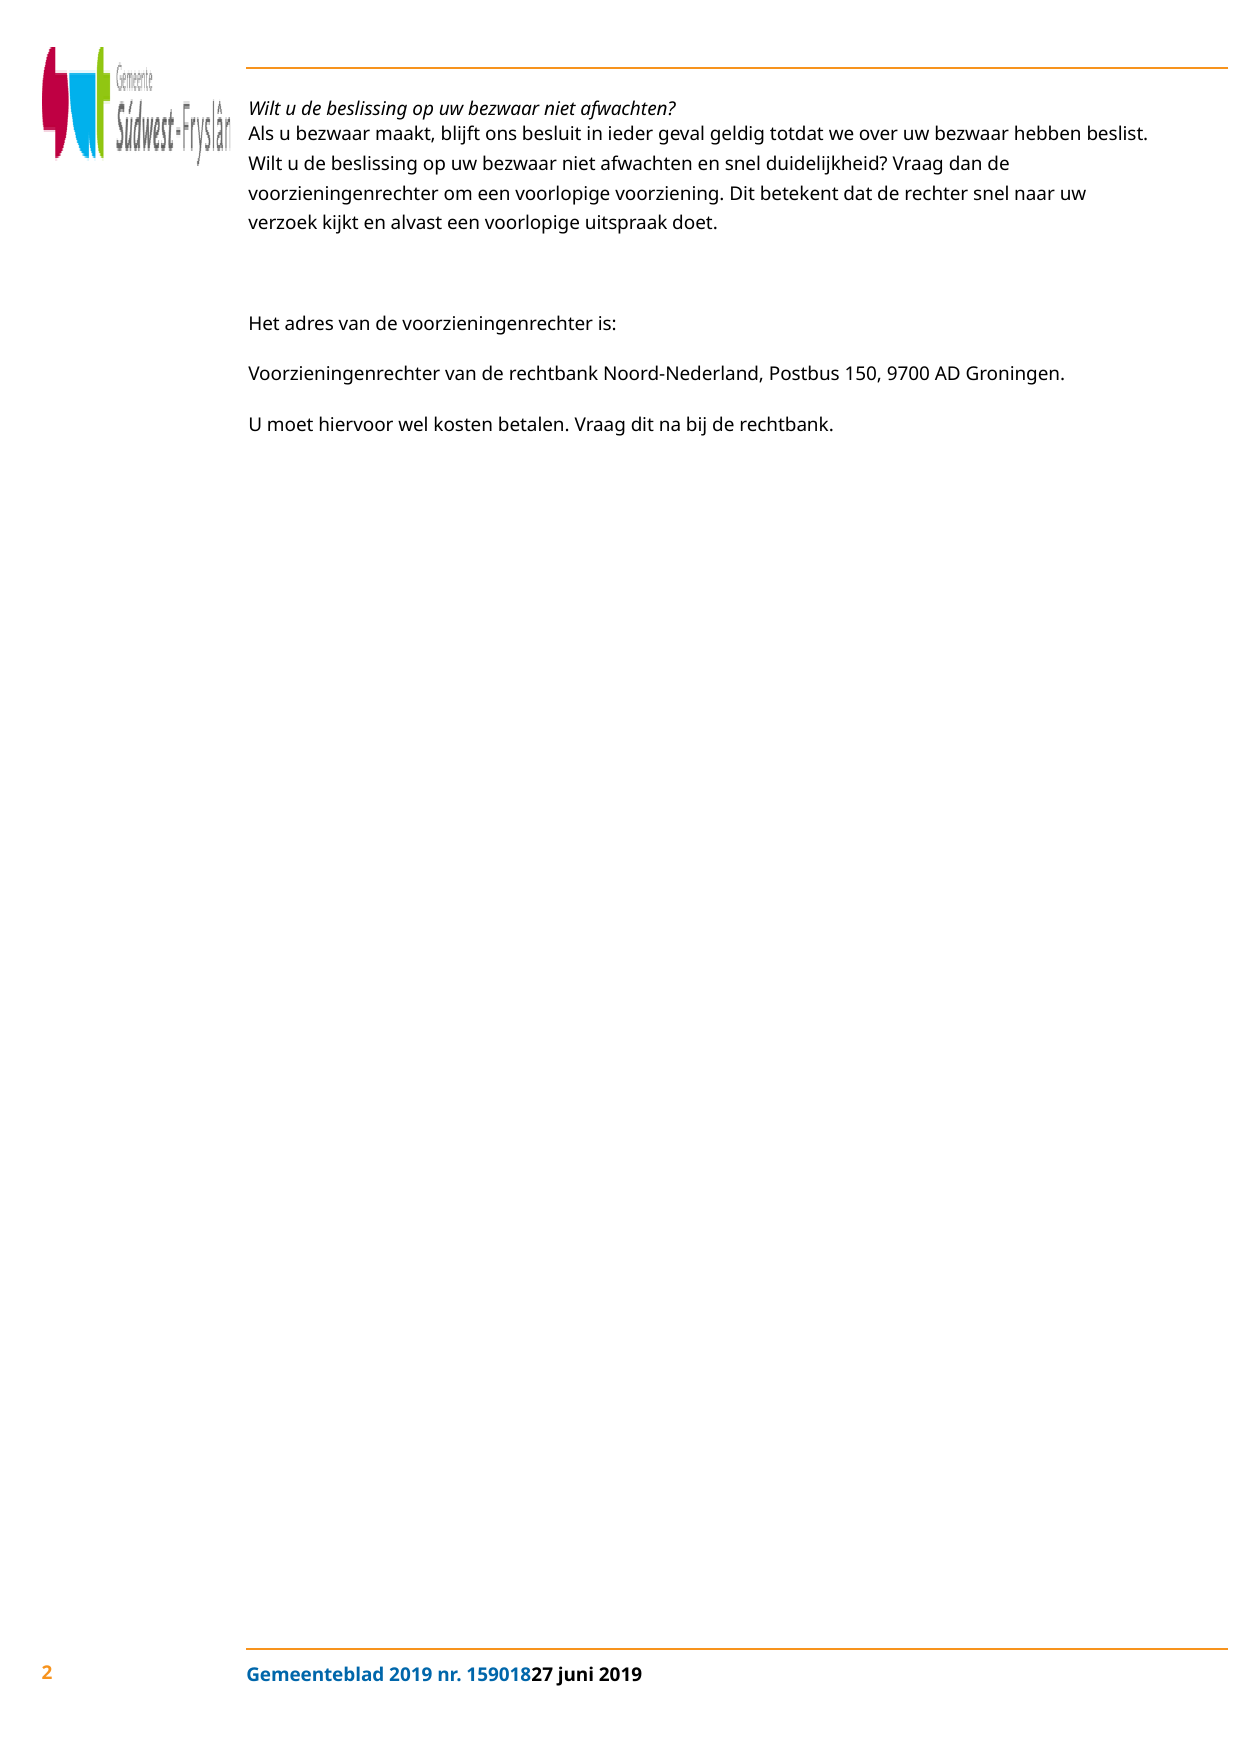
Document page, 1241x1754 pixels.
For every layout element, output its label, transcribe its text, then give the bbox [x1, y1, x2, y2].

text Als u bezwaar maakt, blijft ons besluit in ieder geval geldig totdat we over uw bezwaar hebben beslist. Wilt u de beslissing op uw bezwaar niet afwachten en snel duidelijkheid? Vraag dan de voorzieningenrechter om een voorlopige voorziening. Dit betekent dat de rechter snel naar uw verzoek kijkt en alvast een voorlopige uitspraak doet. [248, 121, 1152, 235]
text Wilt u de beslissing op uw bezwaar niet afwachten? [248, 95, 1152, 121]
text U moet hiervoor wel kosten betalen. Vraag dit na bij de rechtbank. [248, 411, 1152, 437]
text Voorzieningenrechter van de rechtbank Noord-Nederland, Postbus 150, 9700 AD Groningen. [248, 361, 1152, 386]
text Het adres van de voorzieningenrechter is: [248, 310, 1152, 336]
picture [41, 47, 231, 172]
